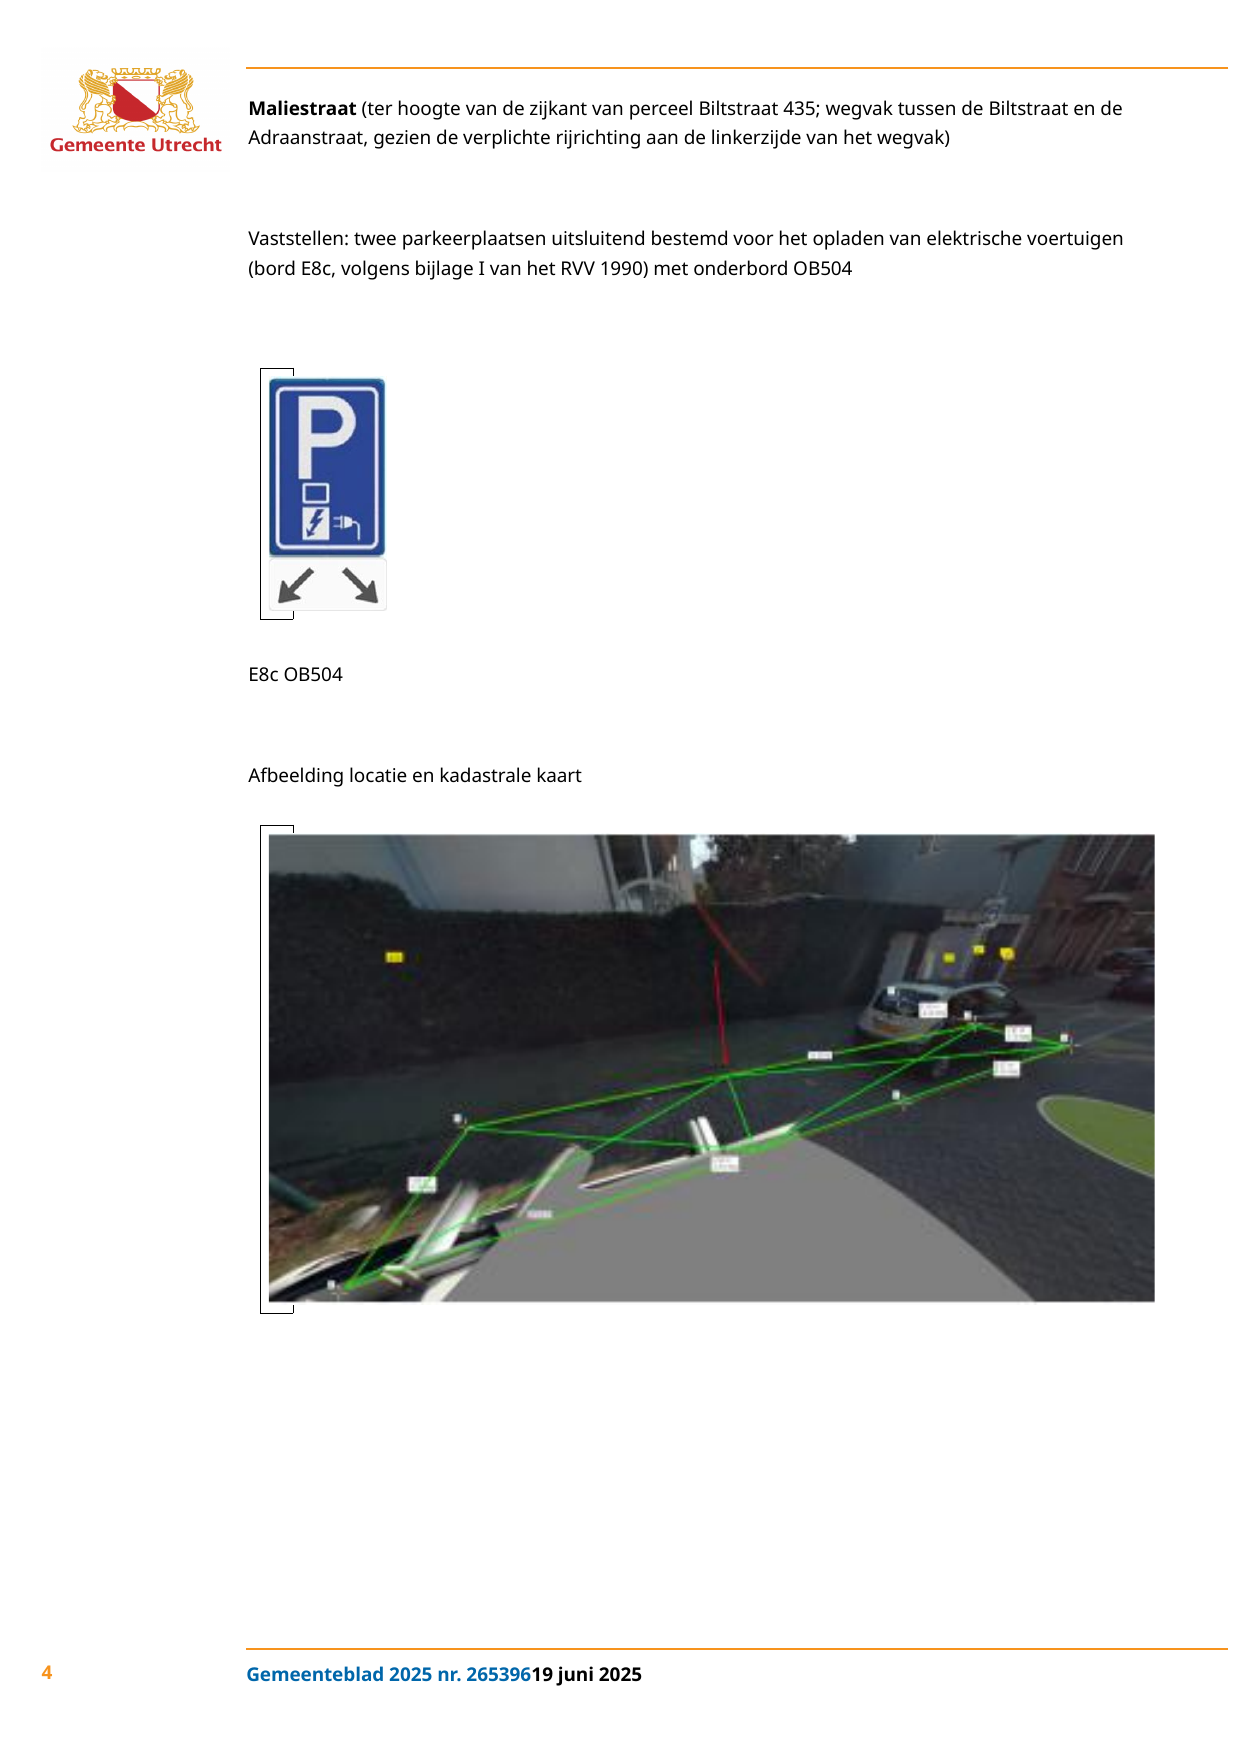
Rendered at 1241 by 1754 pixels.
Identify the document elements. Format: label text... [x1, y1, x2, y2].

picture [268, 833, 1155, 1305]
text Vaststellen: twee parkeerplaatsen uitsluitend bestemd voor het opladen van elektrische voertuigen (bord E8c, volgens bijlage I van het RVV 1990) met onderbord OB504 [248, 225, 1152, 281]
text Maliestraat (ter hoogte van de zijkant van perceel Biltstraat 435; wegvak tussen de Biltstraat en de Adraanstraat, gezien de verplichte rijrichting aan de linkerzijde van het wegvak) [248, 95, 1152, 150]
text Afbeelding locatie en kadastrale kaart [248, 762, 1152, 788]
picture [41, 47, 231, 172]
picture [268, 376, 387, 611]
text E8c OB504 [248, 661, 1152, 687]
